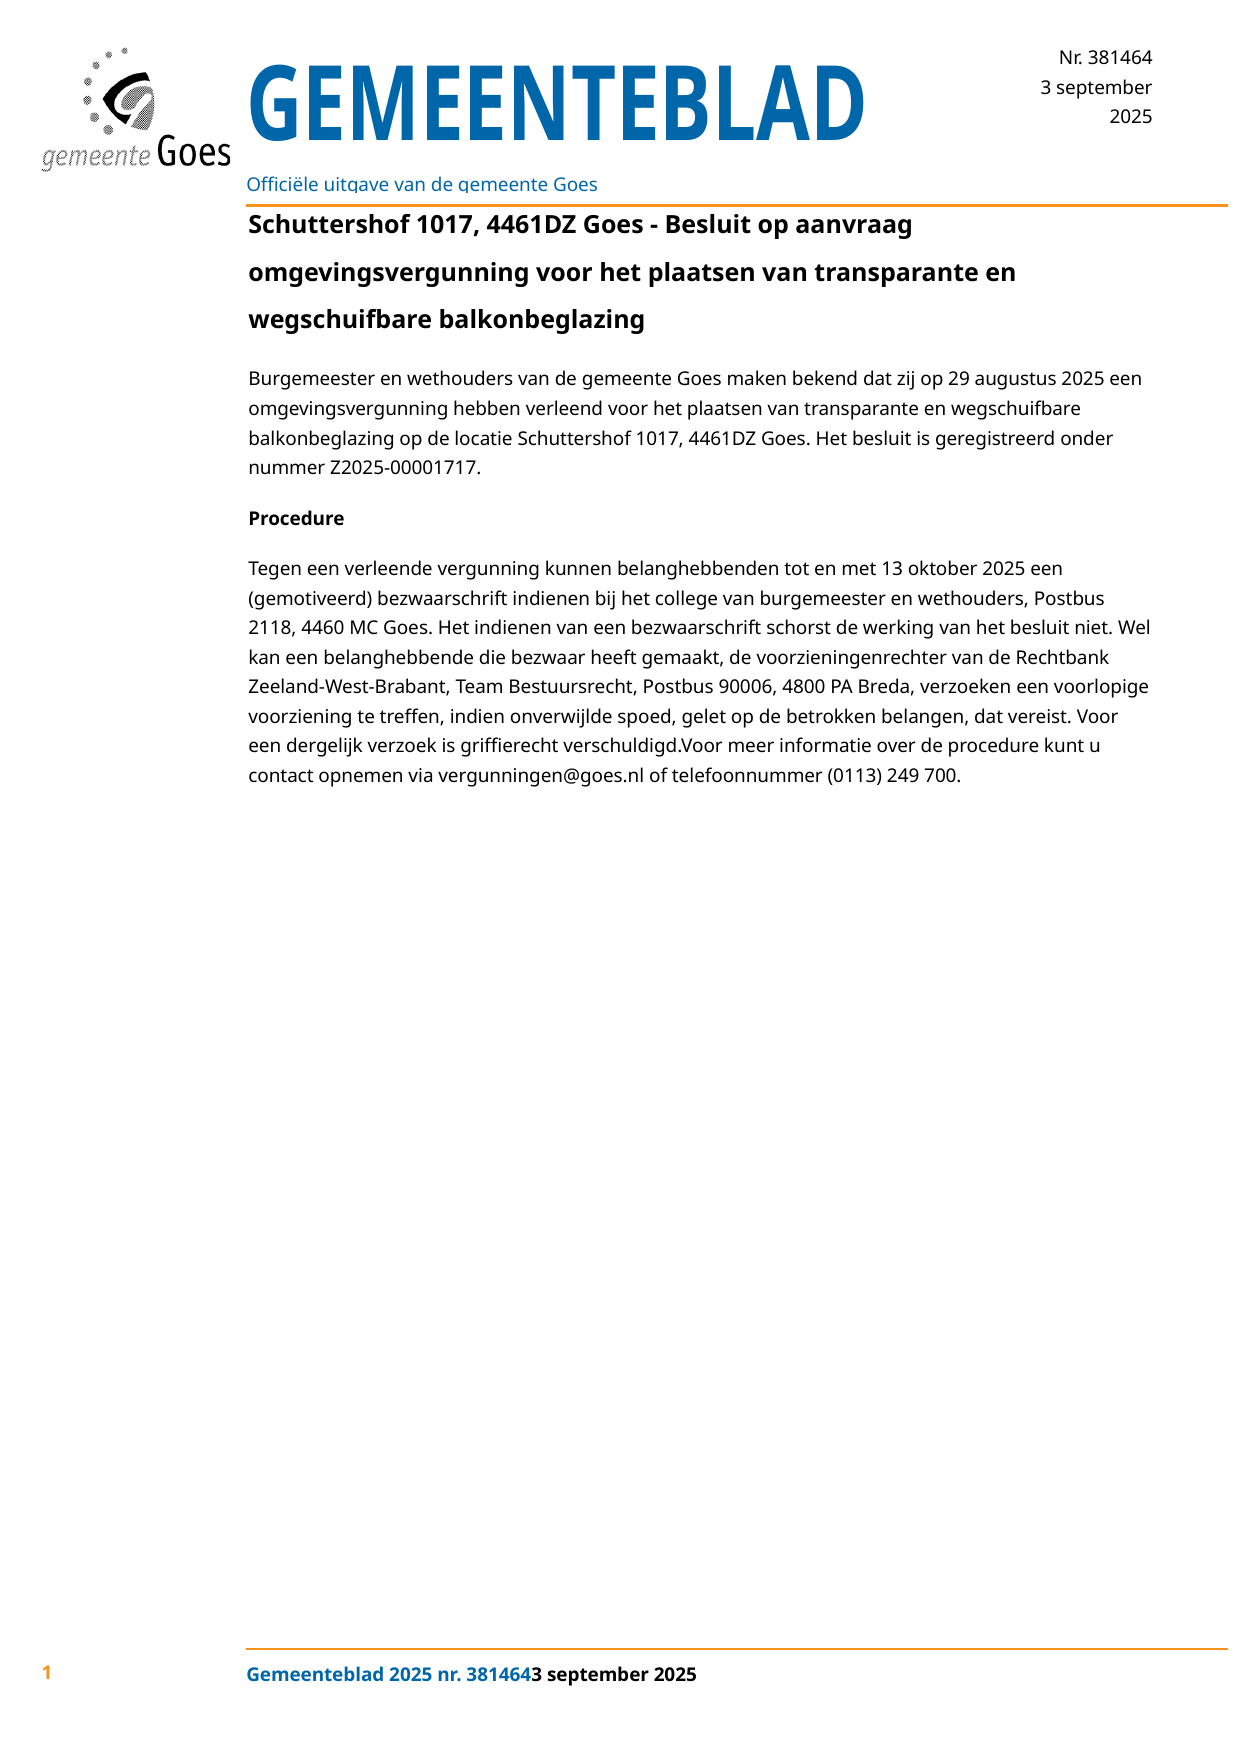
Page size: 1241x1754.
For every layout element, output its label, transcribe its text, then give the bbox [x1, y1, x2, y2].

text Schuttershof 1017, 4461DZ Goes - Besluit op aanvraag omgevingsvergunning voor het plaatsen van transparante en wegschuifbare balkonbeglazing [248, 207, 1152, 336]
text Tegen een verleende vergunning kunnen belanghebbenden tot en met 13 oktober 2025 een (gemotiveerd) bezwaarschrift indienen bij het college van burgemeester en wethouders, Postbus 2118, 4460 MC Goes. Het indienen van een bezwaarschrift schorst de werking van het besluit niet. Wel kan een belanghebbende die bezwaar heeft gemaakt, de voorzieningenrechter van de Rechtbank Zeeland-West-Brabant, Team Bestuursrecht, Postbus 90006, 4800 PA Breda, verzoeken een voorlopige voorziening te treffen, indien onverwijlde spoed, gelet op de betrokken belangen, dat vereist. Voor een dergelijk verzoek is griffierecht verschuldigd.Voor meer informatie over de procedure kunt u contact opnemen via vergunningen@goes.nl of telefoonnummer (0113) 249 700. [248, 555, 1152, 788]
text Burgemeester en wethouders van de gemeente Goes maken bekend dat zij op 29 augustus 2025 een omgevingsvergunning hebben verleend voor het plaatsen van transparante en wegschuifbare balkonbeglazing op de locatie Schuttershof 1017, 4461DZ Goes. Het besluit is geregistreerd onder nummer Z2025-00001717. [248, 366, 1152, 480]
text Procedure [248, 505, 1152, 530]
picture [41, 47, 231, 172]
